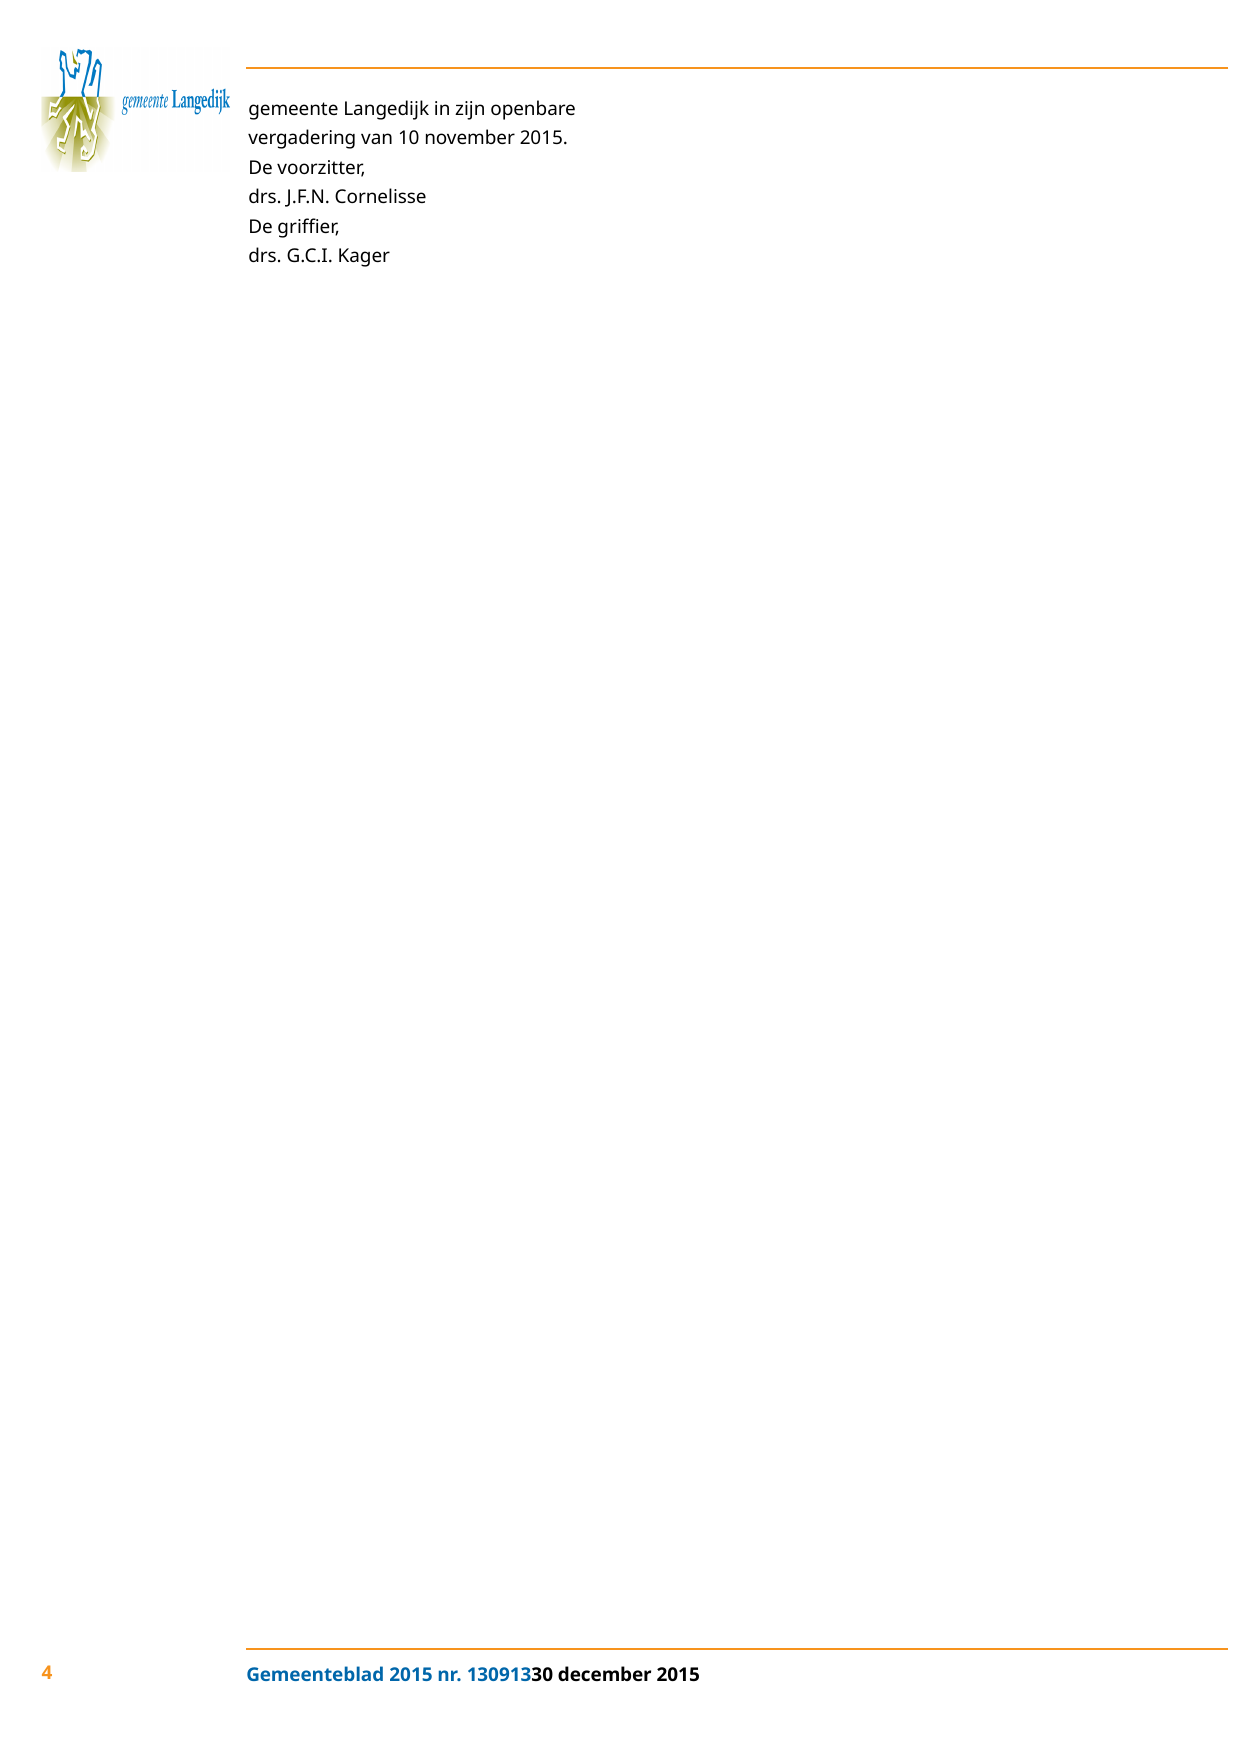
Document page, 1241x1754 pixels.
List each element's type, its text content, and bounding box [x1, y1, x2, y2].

text gemeente Langedijk in zijn openbare [248, 95, 1152, 121]
text drs. J.F.N. Cornelisse [248, 183, 1152, 209]
picture [41, 47, 231, 172]
text De griffier, [248, 213, 1152, 239]
text De voorzitter, [248, 154, 1152, 180]
text drs. G.C.I. Kager [248, 243, 1152, 268]
text vergadering van 10 november 2015. [248, 124, 1152, 150]
